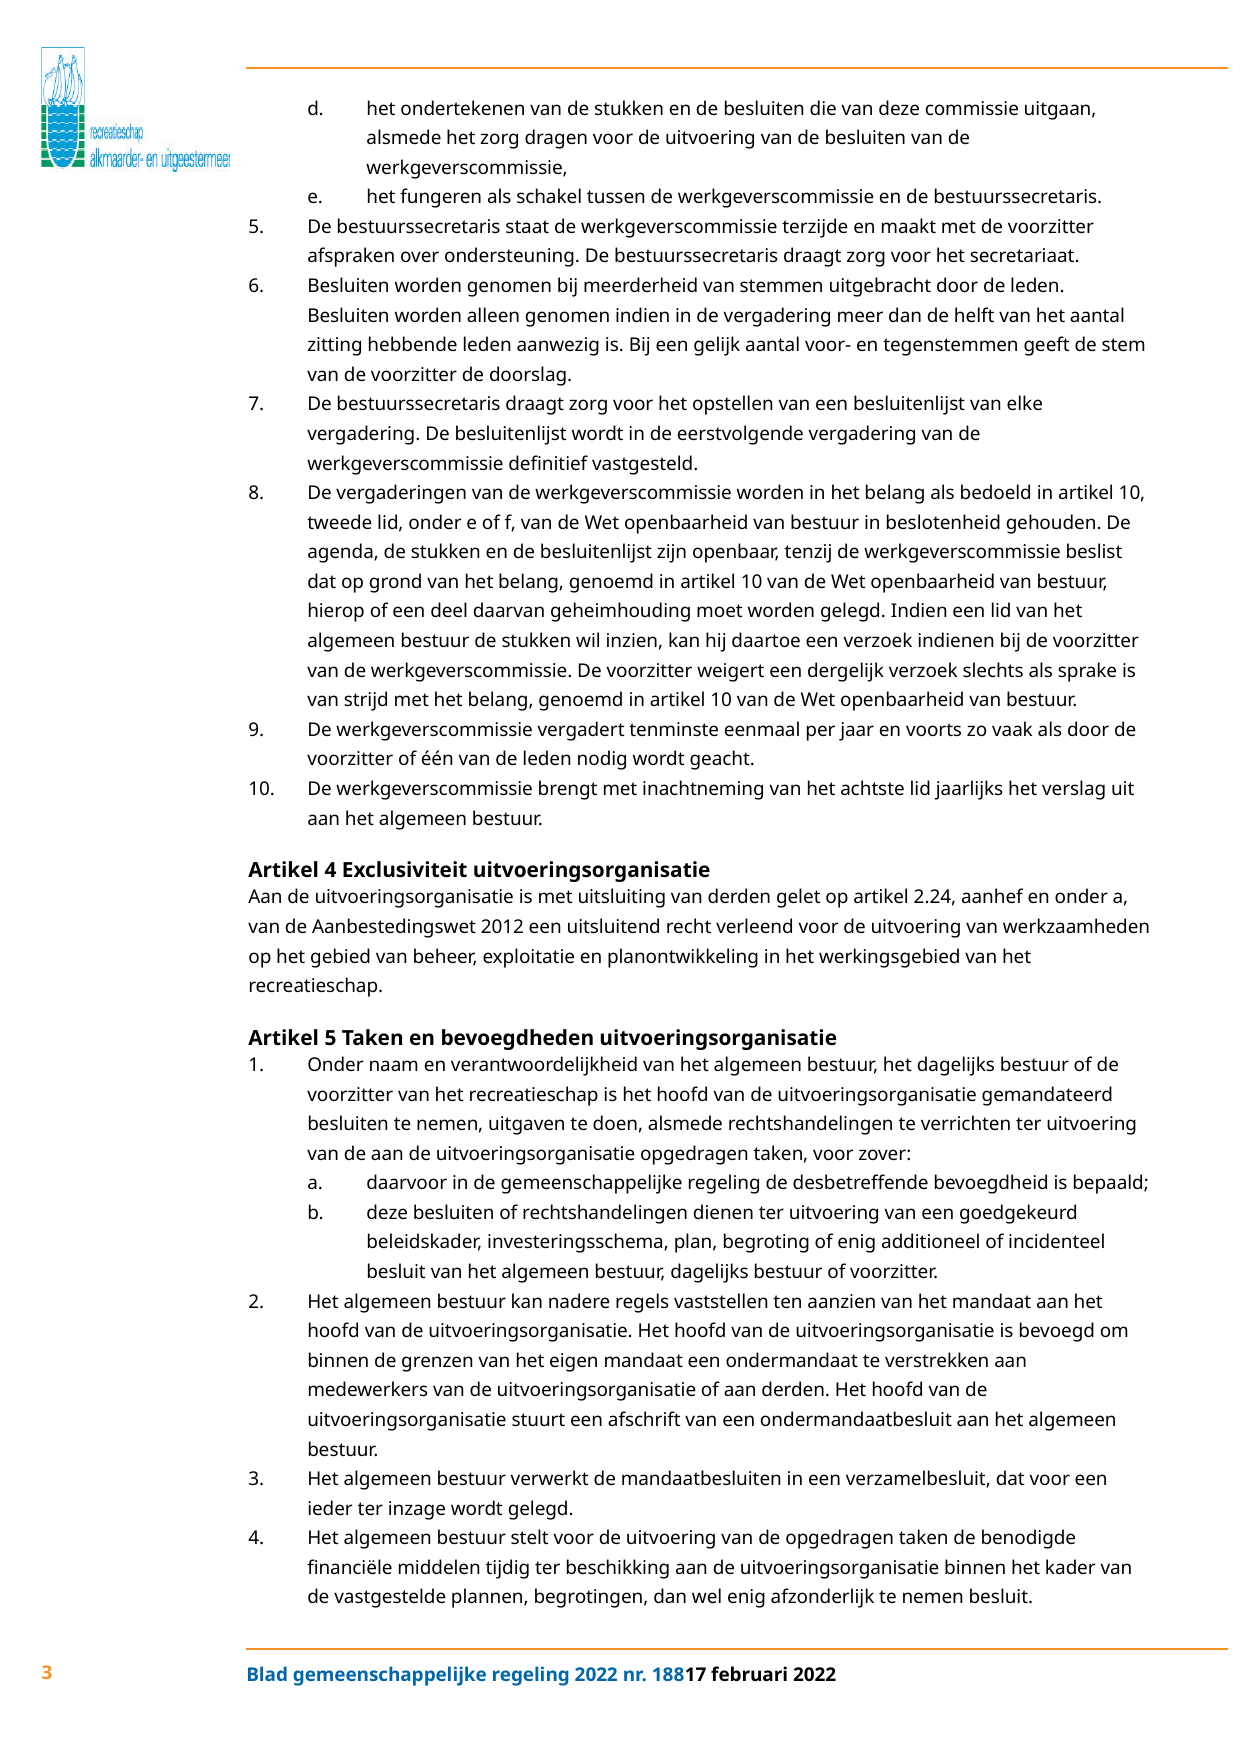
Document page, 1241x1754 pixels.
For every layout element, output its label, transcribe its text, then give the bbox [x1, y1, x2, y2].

list daarvoor in de gemeenschappelijke regeling de desbetreffende bevoegdheid is bepaald; [307, 1169, 1152, 1195]
picture [41, 47, 231, 172]
list Het algemeen bestuur verwerkt de mandaatbesluiten in een verzamelbesluit, dat voor een ieder ter inzage wordt gelegd. [248, 1465, 1152, 1521]
text Artikel 5 Taken en bevoegdheden uitvoeringsorganisatie [248, 1023, 1152, 1051]
list De werkgeverscommissie vergadert tenminste eenmaal per jaar en voorts zo vaak als door de voorzitter of één van de leden nodig wordt geacht. [248, 716, 1152, 771]
list De bestuurssecretaris staat de werkgeverscommissie terzijde en maakt met de voorzitter afspraken over ondersteuning. De bestuurssecretaris draagt zorg voor het secretariaat. [248, 213, 1152, 268]
list het fungeren als schakel tussen de werkgeverscommissie en de bestuurssecretaris. [307, 183, 1152, 209]
list Besluiten worden genomen bij meerderheid van stemmen uitgebracht door de leden. [248, 272, 1152, 298]
text Aan de uitvoeringsorganisatie is met uitsluiting van derden gelet op artikel 2.24, aanhef en onder a, van de Aanbestedingswet 2012 een uitsluitend recht verleend voor de uitvoering van werkzaamheden op het gebied van beheer, exploitatie en planontwikkeling in het werkingsgebied van het recreatieschap. [248, 884, 1152, 998]
text Artikel 4 Exclusiviteit uitvoeringsorganisatie [248, 855, 1152, 884]
list Besluiten worden alleen genomen indien in de vergadering meer dan de helft van het aantal zitting hebbende leden aanwezig is. Bij een gelijk aantal voor- en tegenstemmen geeft de stem van de voorzitter de doorslag. [248, 302, 1152, 387]
list deze besluiten of rechtshandelingen dienen ter uitvoering van een goedgekeurd beleidskader, investeringsschema, plan, begroting of enig additioneel of incidenteel besluit van het algemeen bestuur, dagelijks bestuur of voorzitter. [307, 1199, 1152, 1284]
list Het algemeen bestuur kan nadere regels vaststellen ten aanzien van het mandaat aan het hoofd van de uitvoeringsorganisatie. Het hoofd van de uitvoeringsorganisatie is bevoegd om binnen de grenzen van het eigen mandaat een ondermandaat te verstrekken aan medewerkers van de uitvoeringsorganisatie of aan derden. Het hoofd van de uitvoeringsorganisatie stuurt een afschrift van een ondermandaatbesluit aan het algemeen bestuur. [248, 1288, 1152, 1462]
list Onder naam en verantwoordelijkheid van het algemeen bestuur, het dagelijks bestuur of de voorzitter van het recreatieschap is het hoofd van de uitvoeringsorganisatie gemandateerd besluiten te nemen, uitgaven te doen, alsmede rechtshandelingen te verrichten ter uitvoering van de aan de uitvoeringsorganisatie opgedragen taken, voor zover: [248, 1051, 1152, 1166]
list De werkgeverscommissie brengt met inachtneming van het achtste lid jaarlijks het verslag uit aan het algemeen bestuur. [248, 775, 1152, 831]
list De vergaderingen van de werkgeverscommissie worden in het belang als bedoeld in artikel 10, tweede lid, onder e of f, van de Wet openbaarheid van bestuur in beslotenheid gehouden. De agenda, de stukken en de besluitenlijst zijn openbaar, tenzij de werkgeverscommissie beslist dat op grond van het belang, genoemd in artikel 10 van de Wet openbaarheid van bestuur, hierop of een deel daarvan geheimhouding moet worden gelegd. Indien een lid van het algemeen bestuur de stukken wil inzien, kan hij daartoe een verzoek indienen bij de voorzitter van de werkgeverscommissie. De voorzitter weigert een dergelijk verzoek slechts als sprake is van strijd met het belang, genoemd in artikel 10 van de Wet openbaarheid van bestuur. [248, 479, 1152, 712]
list het ondertekenen van de stukken en de besluiten die van deze commissie uitgaan, alsmede het zorg dragen voor de uitvoering van de besluiten van de werkgeverscommissie, [307, 95, 1152, 180]
list De bestuurssecretaris draagt zorg voor het opstellen van een besluitenlijst van elke vergadering. De besluitenlijst wordt in de eerstvolgende vergadering van de werkgeverscommissie definitief vastgesteld. [248, 391, 1152, 476]
list Het algemeen bestuur stelt voor de uitvoering van de opgedragen taken de benodigde financiële middelen tijdig ter beschikking aan de uitvoeringsorganisatie binnen het kader van de vastgestelde plannen, begrotingen, dan wel enig afzonderlijk te nemen besluit. [248, 1524, 1152, 1609]
